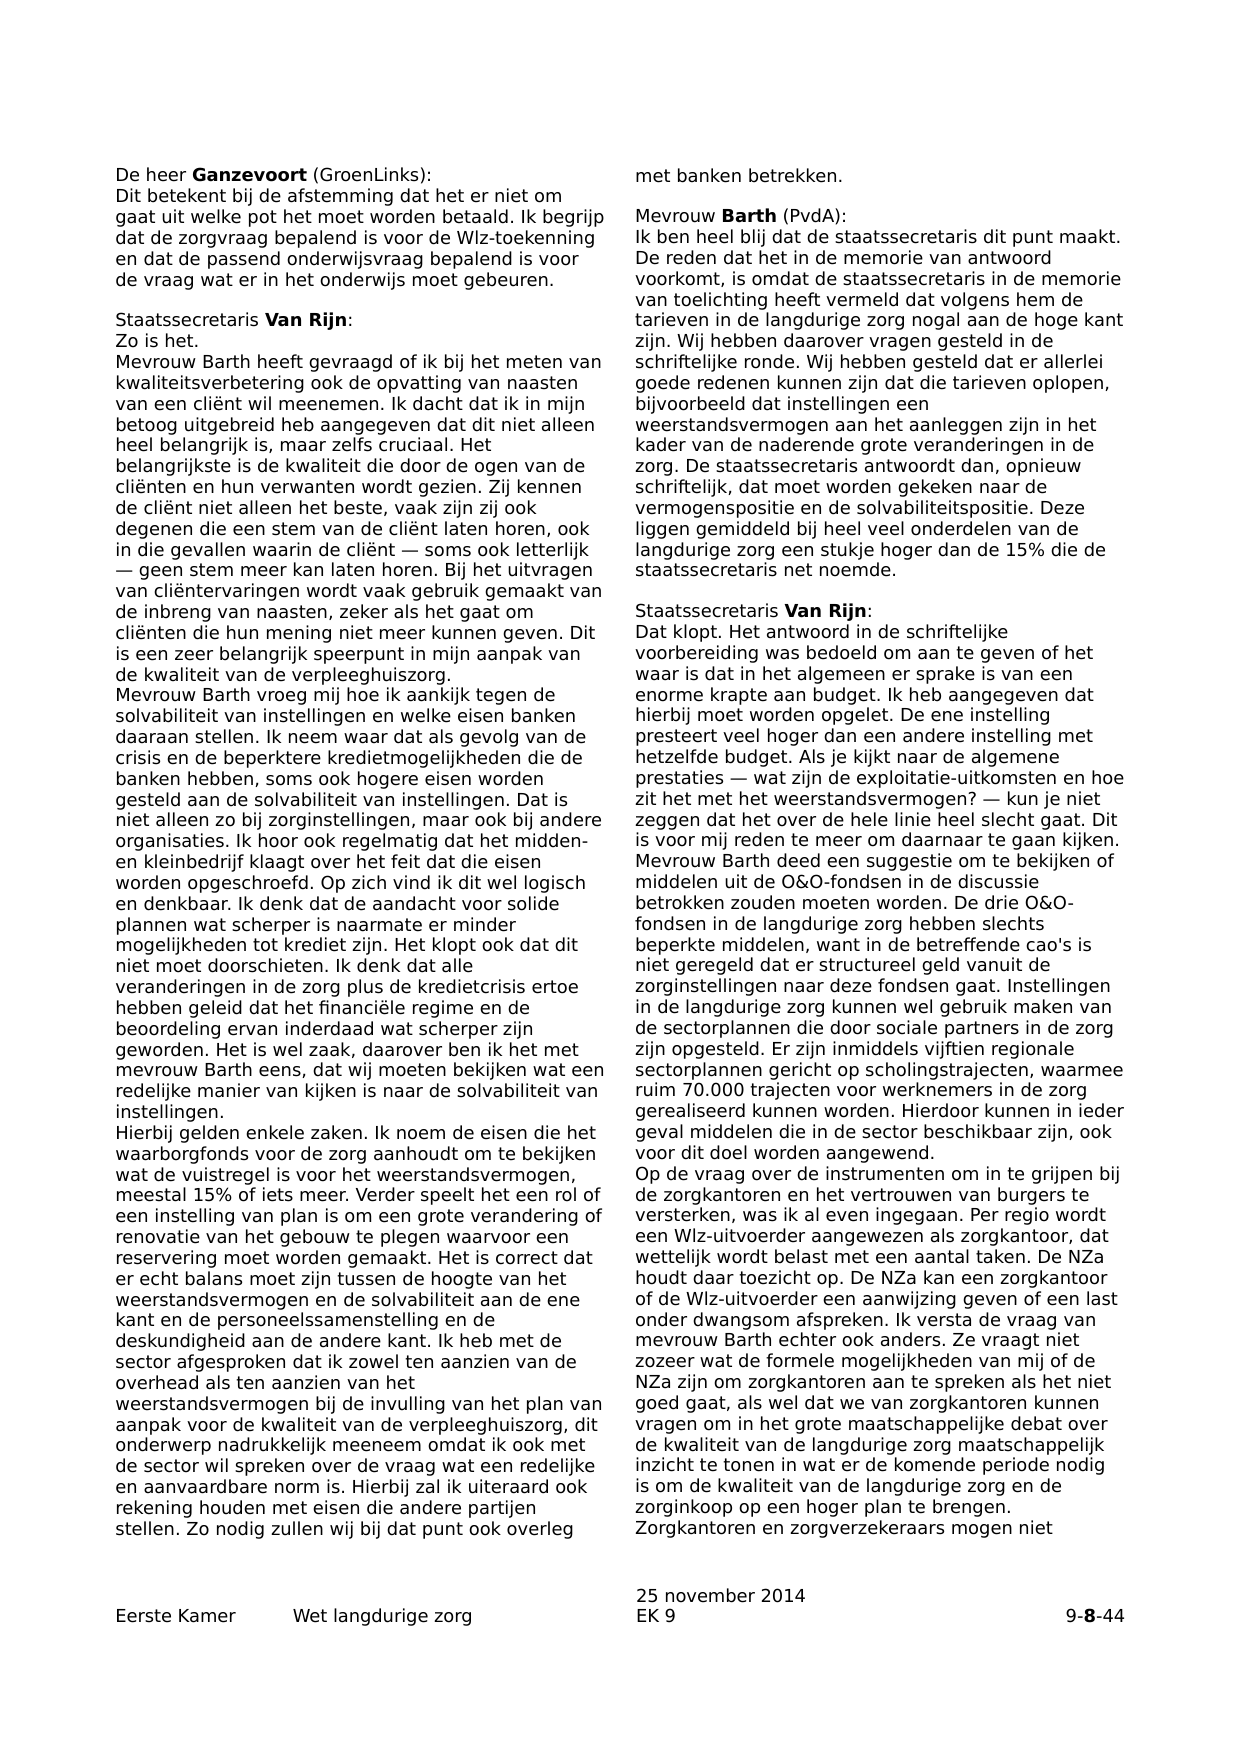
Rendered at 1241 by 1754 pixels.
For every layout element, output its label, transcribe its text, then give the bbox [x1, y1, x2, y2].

text Mevrouw Barth (PvdA): [635, 206, 1125, 227]
text Dit betekent bij de afstemming dat het er niet om gaat uit welke pot het moet worden betaald. Ik begrijp dat de zorgvraag bepalend is voor de Wlz-toekenning en dat de passend onderwijsvraag bepalend is voor de vraag wat er in het onderwijs moet gebeuren. [115, 186, 605, 290]
text Staatssecretaris Van Rijn: [635, 601, 1125, 622]
text Mevrouw Barth heeft gevraagd of ik bij het meten van kwaliteitsverbetering ook de opvatting van naasten van een cliënt wil meenemen. Ik dacht dat ik in mijn betoog uitgebreid heb aangegeven dat dit niet alleen heel belangrijk is, maar zelfs cruciaal. Het belangrijkste is de kwaliteit die door de ogen van de cliënten en hun verwanten wordt gezien. Zij kennen de cliënt niet alleen het beste, vaak zijn zij ook degenen die een stem van de cliënt laten horen, ook in die gevallen waarin de cliënt — soms ook letterlijk — geen stem meer kan laten horen. Bij het uitvragen van cliëntervaringen wordt vaak gebruik gemaakt van de inbreng van naasten, zeker als het gaat om cliënten die hun mening niet meer kunnen geven. Dit is een zeer belangrijk speerpunt in mijn aanpak van de kwaliteit van de verpleeghuiszorg. [115, 352, 605, 685]
text Staatssecretaris Van Rijn: [115, 310, 605, 331]
text met banken betrekken. [635, 165, 1125, 186]
text Dat klopt. Het antwoord in de schriftelijke voorbereiding was bedoeld om aan te geven of het waar is dat in het algemeen er sprake is van een enorme krapte aan budget. Ik heb aangegeven dat hierbij moet worden opgelet. De ene instelling presteert veel hoger dan een andere instelling met hetzelfde budget. Als je kijkt naar de algemene prestaties — wat zijn de exploitatie-uitkomsten en hoe zit het met het weerstandsvermogen? — kun je niet zeggen dat het over de hele linie heel slecht gaat. Dit is voor mij reden te meer om daarnaar te gaan kijken. [635, 622, 1125, 851]
text Ik ben heel blij dat de staatssecretaris dit punt maakt. De reden dat het in de memorie van antwoord voorkomt, is omdat de staatssecretaris in de memorie van toelichting heeft vermeld dat volgens hem de tarieven in de langdurige zorg nogal aan de hoge kant zijn. Wij hebben daarover vragen gesteld in de schriftelijke ronde. Wij hebben gesteld dat er allerlei goede redenen kunnen zijn dat die tarieven oplopen, bijvoorbeeld dat instellingen een weerstandsvermogen aan het aanleggen zijn in het kader van de naderende grote veranderingen in de zorg. De staatssecretaris antwoordt dan, opnieuw schriftelijk, dat moet worden gekeken naar de vermogenspositie en de solvabiliteitspositie. Deze liggen gemiddeld bij heel veel onderdelen van de langdurige zorg een stukje hoger dan de 15% die de staatssecretaris net noemde. [635, 227, 1125, 581]
text Hierbij gelden enkele zaken. Ik noem de eisen die het waarborgfonds voor de zorg aanhoudt om te bekijken wat de vuistregel is voor het weerstandsvermogen, meestal 15% of iets meer. Verder speelt het een rol of een instelling van plan is om een grote verandering of renovatie van het gebouw te plegen waarvoor een reservering moet worden gemaakt. Het is correct dat er echt balans moet zijn tussen de hoogte van het weerstandsvermogen en de solvabiliteit aan de ene kant en de personeelssamenstelling en de deskundigheid aan de andere kant. Ik heb met de sector afgesproken dat ik zowel ten aanzien van de overhead als ten aanzien van het weerstandsvermogen bij de invulling van het plan van aanpak voor de kwaliteit van de verpleeghuiszorg, dit onderwerp nadrukkelijk meeneem omdat ik ook met de sector wil spreken over de vraag wat een redelijke en aanvaardbare norm is. Hierbij zal ik uiteraard ook rekening houden met eisen die andere partijen stellen. Zo nodig zullen wij bij dat punt ook overleg [115, 1123, 605, 1539]
text Mevrouw Barth vroeg mij hoe ik aankijk tegen de solvabiliteit van instellingen en welke eisen banken daaraan stellen. Ik neem waar dat als gevolg van de crisis en de beperktere kredietmogelijkheden die de banken hebben, soms ook hogere eisen worden gesteld aan de solvabiliteit van instellingen. Dat is niet alleen zo bij zorginstellingen, maar ook bij andere organisaties. Ik hoor ook regelmatig dat het midden- en kleinbedrijf klaagt over het feit dat die eisen worden opgeschroefd. Op zich vind ik dit wel logisch en denkbaar. Ik denk dat de aandacht voor solide plannen wat scherper is naarmate er minder mogelijkheden tot krediet zijn. Het klopt ook dat dit niet moet doorschieten. Ik denk dat alle veranderingen in de zorg plus de kredietcrisis ertoe hebben geleid dat het financiële regime en de beoordeling ervan inderdaad wat scherper zijn geworden. Het is wel zaak, daarover ben ik het met mevrouw Barth eens, dat wij moeten bekijken wat een redelijke manier van kijken is naar de solvabiliteit van instellingen. [115, 685, 605, 1123]
text Mevrouw Barth deed een suggestie om te bekijken of middelen uit de O&O-fondsen in de discussie betrokken zouden moeten worden. De drie O&O-fondsen in de langdurige zorg hebben slechts beperkte middelen, want in de betreffende cao's is niet geregeld dat er structureel geld vanuit de zorginstellingen naar deze fondsen gaat. Instellingen in de langdurige zorg kunnen wel gebruik maken van de sectorplannen die door sociale partners in de zorg zijn opgesteld. Er zijn inmiddels vijftien regionale sectorplannen gericht op scholingstrajecten, waarmee ruim 70.000 trajecten voor werknemers in de zorg gerealiseerd kunnen worden. Hierdoor kunnen in ieder geval middelen die in de sector beschikbaar zijn, ook voor dit doel worden aangewend. [635, 851, 1125, 1163]
text Zo is het. [115, 331, 605, 352]
text De heer Ganzevoort (GroenLinks): [115, 165, 605, 186]
text Op de vraag over de instrumenten om in te grijpen bij de zorgkantoren en het vertrouwen van burgers te versterken, was ik al even ingegaan. Per regio wordt een Wlz-uitvoerder aangewezen als zorgkantoor, dat wettelijk wordt belast met een aantal taken. De NZa houdt daar toezicht op. De NZa kan een zorgkantoor of de Wlz-uitvoerder een aanwijzing geven of een last onder dwangsom afspreken. Ik versta de vraag van mevrouw Barth echter ook anders. Ze vraagt niet zozeer wat de formele mogelijkheden van mij of de NZa zijn om zorgkantoren aan te spreken als het niet goed gaat, als wel dat we van zorgkantoren kunnen vragen om in het grote maatschappelijke debat over de kwaliteit van de langdurige zorg maatschappelijk inzicht te tonen in wat er de komende periode nodig is om de kwaliteit van de langdurige zorg en de zorginkoop op een hoger plan te brengen. Zorgkantoren en zorgverzekeraars mogen niet [635, 1163, 1125, 1538]
